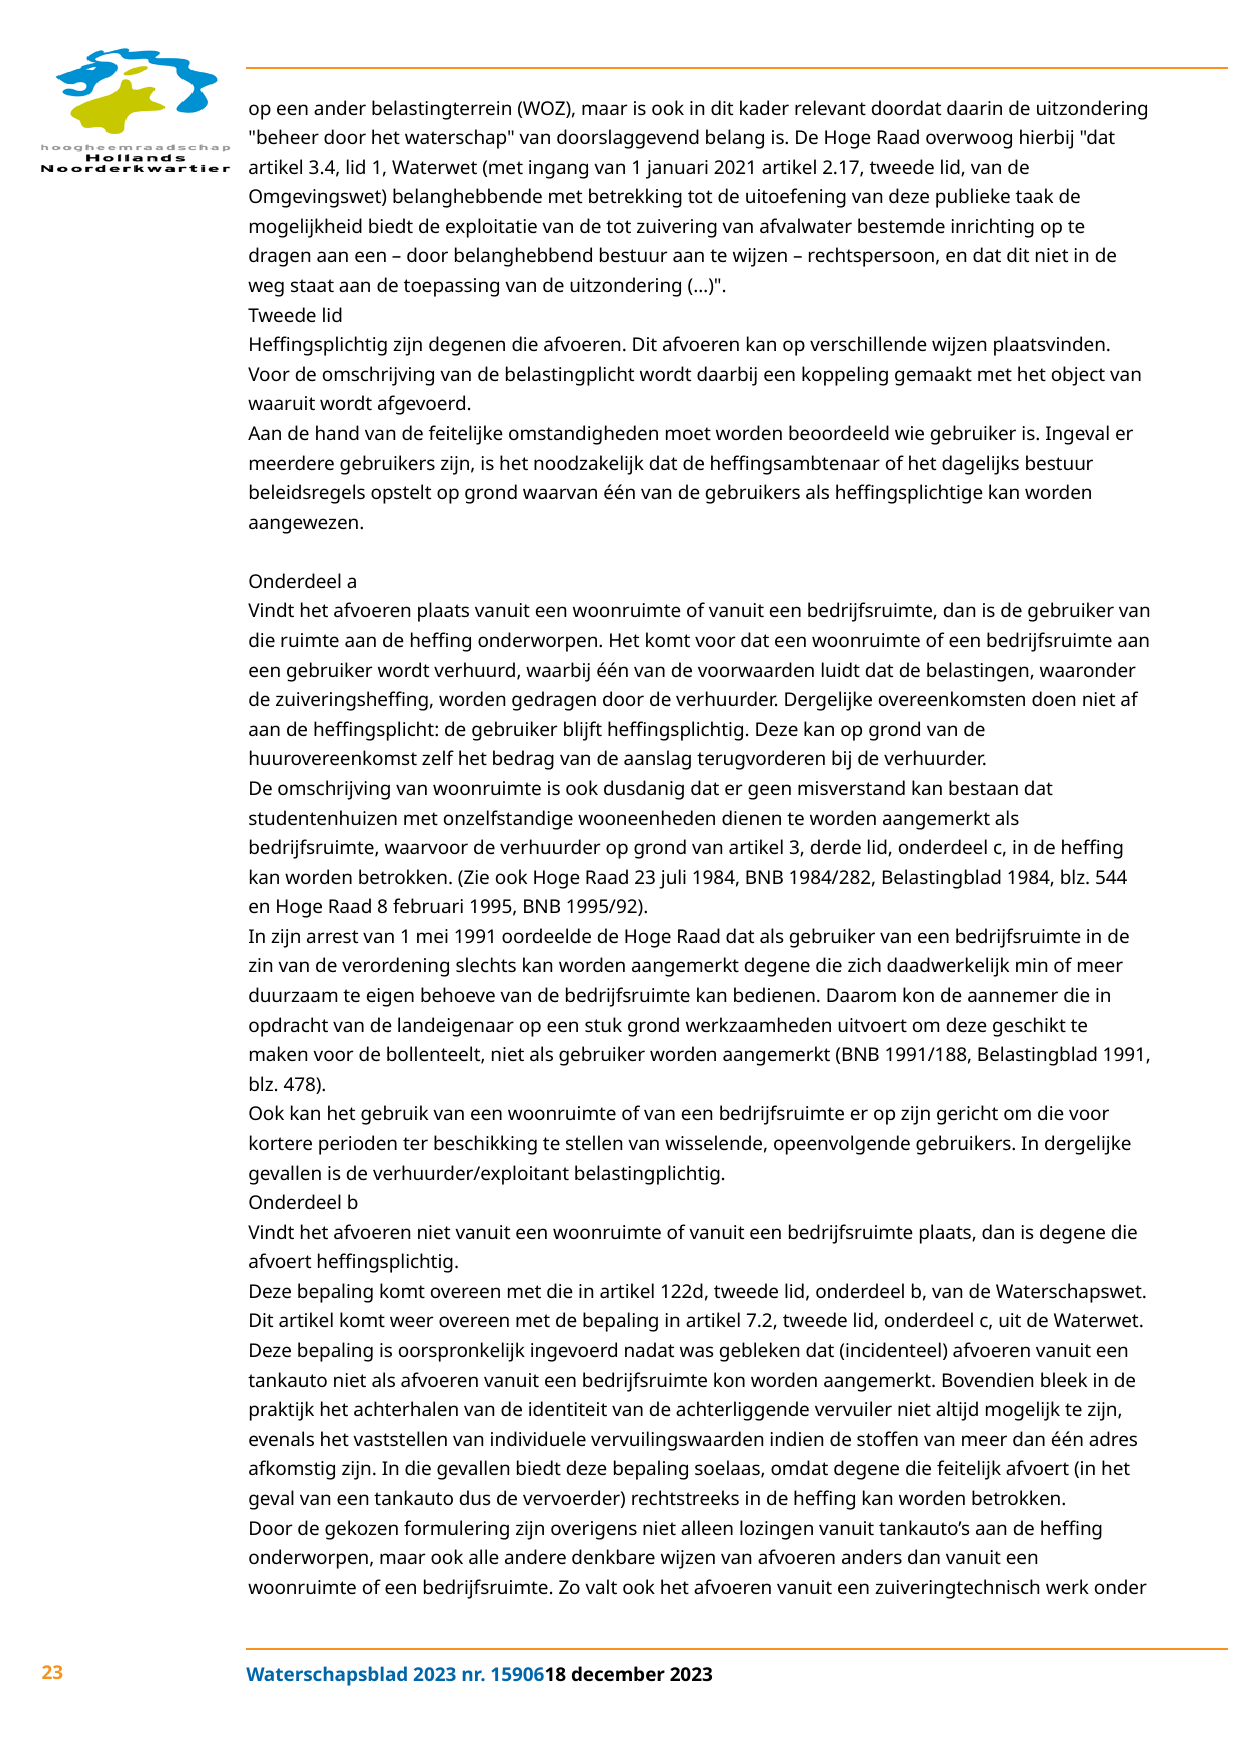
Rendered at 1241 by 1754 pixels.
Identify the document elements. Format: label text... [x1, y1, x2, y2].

text Onderdeel a [248, 568, 1152, 594]
picture [41, 47, 231, 172]
text Ook kan het gebruik van een woonruimte of van een bedrijfsruimte er op zijn gericht om die voor kortere perioden ter beschikking te stellen van wisselende, opeenvolgende gebruikers. In dergelijke gevallen is de verhuurder/exploitant belastingplichtig. [248, 1101, 1152, 1186]
text Onderdeel b [248, 1189, 1152, 1215]
text Aan de hand van de feitelijke omstandigheden moet worden beoordeeld wie gebruiker is. Ingeval er meerdere gebruikers zijn, is het noodzakelijk dat de heffingsambtenaar of het dagelijks bestuur beleidsregels opstelt op grond waarvan één van de gebruikers als heffingsplichtige kan worden aangewezen. [248, 420, 1152, 535]
text De omschrijving van woonruimte is ook dusdanig dat er geen misverstand kan bestaan dat studentenhuizen met onzelfstandige wooneenheden dienen te worden aangemerkt als bedrijfsruimte, waarvoor de verhuurder op grond van artikel 3, derde lid, onderdeel c, in de heffing kan worden betrokken. (Zie ook Hoge Raad 23 juli 1984, BNB 1984/282, Belastingblad 1984, blz. 544 en Hoge Raad 8 februari 1995, BNB 1995/92). [248, 775, 1152, 919]
text Heffingsplichtig zijn degenen die afvoeren. Dit afvoeren kan op verschillende wijzen plaatsvinden. Voor de omschrijving van de belastingplicht wordt daarbij een koppeling gemaakt met het object van waaruit wordt afgevoerd. [248, 331, 1152, 416]
text In zijn arrest van 1 mei 1991 oordeelde de Hoge Raad dat als gebruiker van een bedrijfsruimte in de zin van de verordening slechts kan worden aangemerkt degene die zich daadwerkelijk min of meer duurzaam te eigen behoeve van de bedrijfsruimte kan bedienen. Daarom kon de aannemer die in opdracht van de landeigenaar op een stuk grond werkzaamheden uitvoert om deze geschikt te maken voor de bollenteelt, niet als gebruiker worden aangemerkt (BNB 1991/188, Belastingblad 1991, blz. 478). [248, 923, 1152, 1097]
text op een ander belastingterrein (WOZ), maar is ook in dit kader relevant doordat daarin de uitzondering "beheer door het waterschap" van doorslaggevend belang is. De Hoge Raad overwoog hierbij "dat artikel 3.4, lid 1, Waterwet (met ingang van 1 januari 2021 artikel 2.17, tweede lid, van de Omgevingswet) belanghebbende met betrekking tot de uitoefening van deze publieke taak de mogelijkheid biedt de exploitatie van de tot zuivering van afvalwater bestemde inrichting op te dragen aan een – door belanghebbend bestuur aan te wijzen – rechtspersoon, en dat dit niet in de weg staat aan de toepassing van de uitzondering (…)". [248, 95, 1152, 298]
text Deze bepaling komt overeen met die in artikel 122d, tweede lid, onderdeel b, van de Waterschapswet. Dit artikel komt weer overeen met de bepaling in artikel 7.2, tweede lid, onderdeel c, uit de Waterwet. Deze bepaling is oorspronkelijk ingevoerd nadat was gebleken dat (incidenteel) afvoeren vanuit een tankauto niet als afvoeren vanuit een bedrijfsruimte kon worden aangemerkt. Bovendien bleek in de praktijk het achterhalen van de identiteit van de achterliggende vervuiler niet altijd mogelijk te zijn, evenals het vaststellen van individuele vervuilingswaarden indien de stoffen van meer dan één adres afkomstig zijn. In die gevallen biedt deze bepaling soelaas, omdat degene die feitelijk afvoert (in het geval van een tankauto dus de vervoerder) rechtstreeks in de heffing kan worden betrokken. [248, 1278, 1152, 1511]
text Vindt het afvoeren niet vanuit een woonruimte of vanuit een bedrijfsruimte plaats, dan is degene die afvoert heffingsplichtig. [248, 1219, 1152, 1274]
text Tweede lid [248, 302, 1152, 328]
text Vindt het afvoeren plaats vanuit een woonruimte of vanuit een bedrijfsruimte, dan is de gebruiker van die ruimte aan de heffing onderworpen. Het komt voor dat een woonruimte of een bedrijfsruimte aan een gebruiker wordt verhuurd, waarbij één van de voorwaarden luidt dat de belastingen, waaronder de zuiveringsheffing, worden gedragen door de verhuurder. Dergelijke overeenkomsten doen niet af aan de heffingsplicht: de gebruiker blijft heffingsplichtig. Deze kan op grond van de huurovereenkomst zelf het bedrag van de aanslag terugvorderen bij de verhuurder. [248, 598, 1152, 771]
text Door de gekozen formulering zijn overigens niet alleen lozingen vanuit tankauto’s aan de heffing onderworpen, maar ook alle andere denkbare wijzen van afvoeren anders dan vanuit een woonruimte of een bedrijfsruimte. Zo valt ook het afvoeren vanuit een zuiveringtechnisch werk onder [248, 1515, 1152, 1600]
